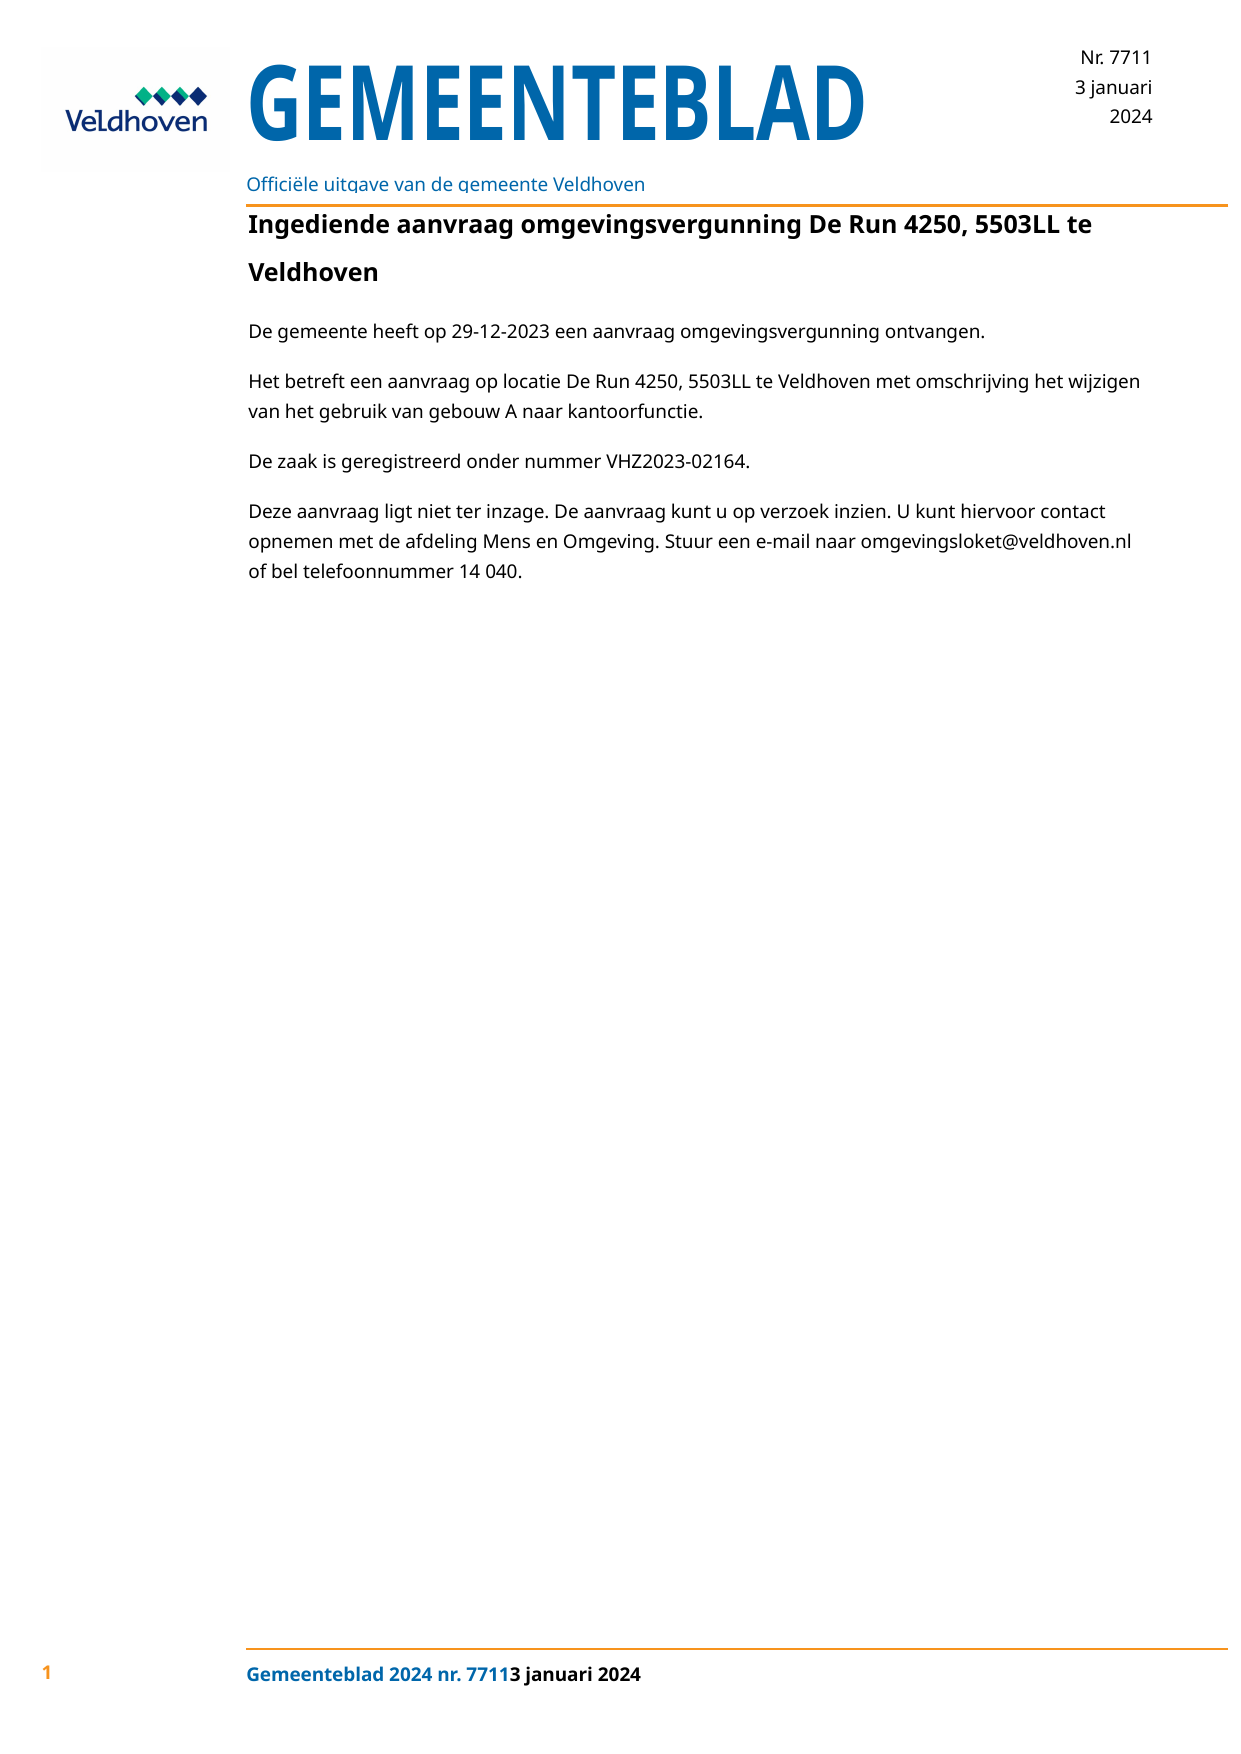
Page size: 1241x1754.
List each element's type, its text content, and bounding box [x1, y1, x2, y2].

text Ingediende aanvraag omgevingsvergunning De Run 4250, 5503LL te Veldhoven [248, 207, 1152, 288]
picture [41, 47, 231, 172]
text De zaak is geregistreerd onder nummer VHZ2023-02164. [248, 448, 1152, 474]
text De gemeente heeft op 29-12-2023 een aanvraag omgevingsvergunning ontvangen. [248, 318, 1152, 344]
text Het betreft een aanvraag op locatie De Run 4250, 5503LL te Veldhoven met omschrijving het wijzigen van het gebruik van gebouw A naar kantoorfunctie. [248, 368, 1152, 424]
text Deze aanvraag ligt niet ter inzage. De aanvraag kunt u op verzoek inzien. U kunt hiervoor contact opnemen met de afdeling Mens en Omgeving. Stuur een e-mail naar omgevingsloket@veldhoven.nl of bel telefoonnummer 14 040. [248, 499, 1152, 584]
